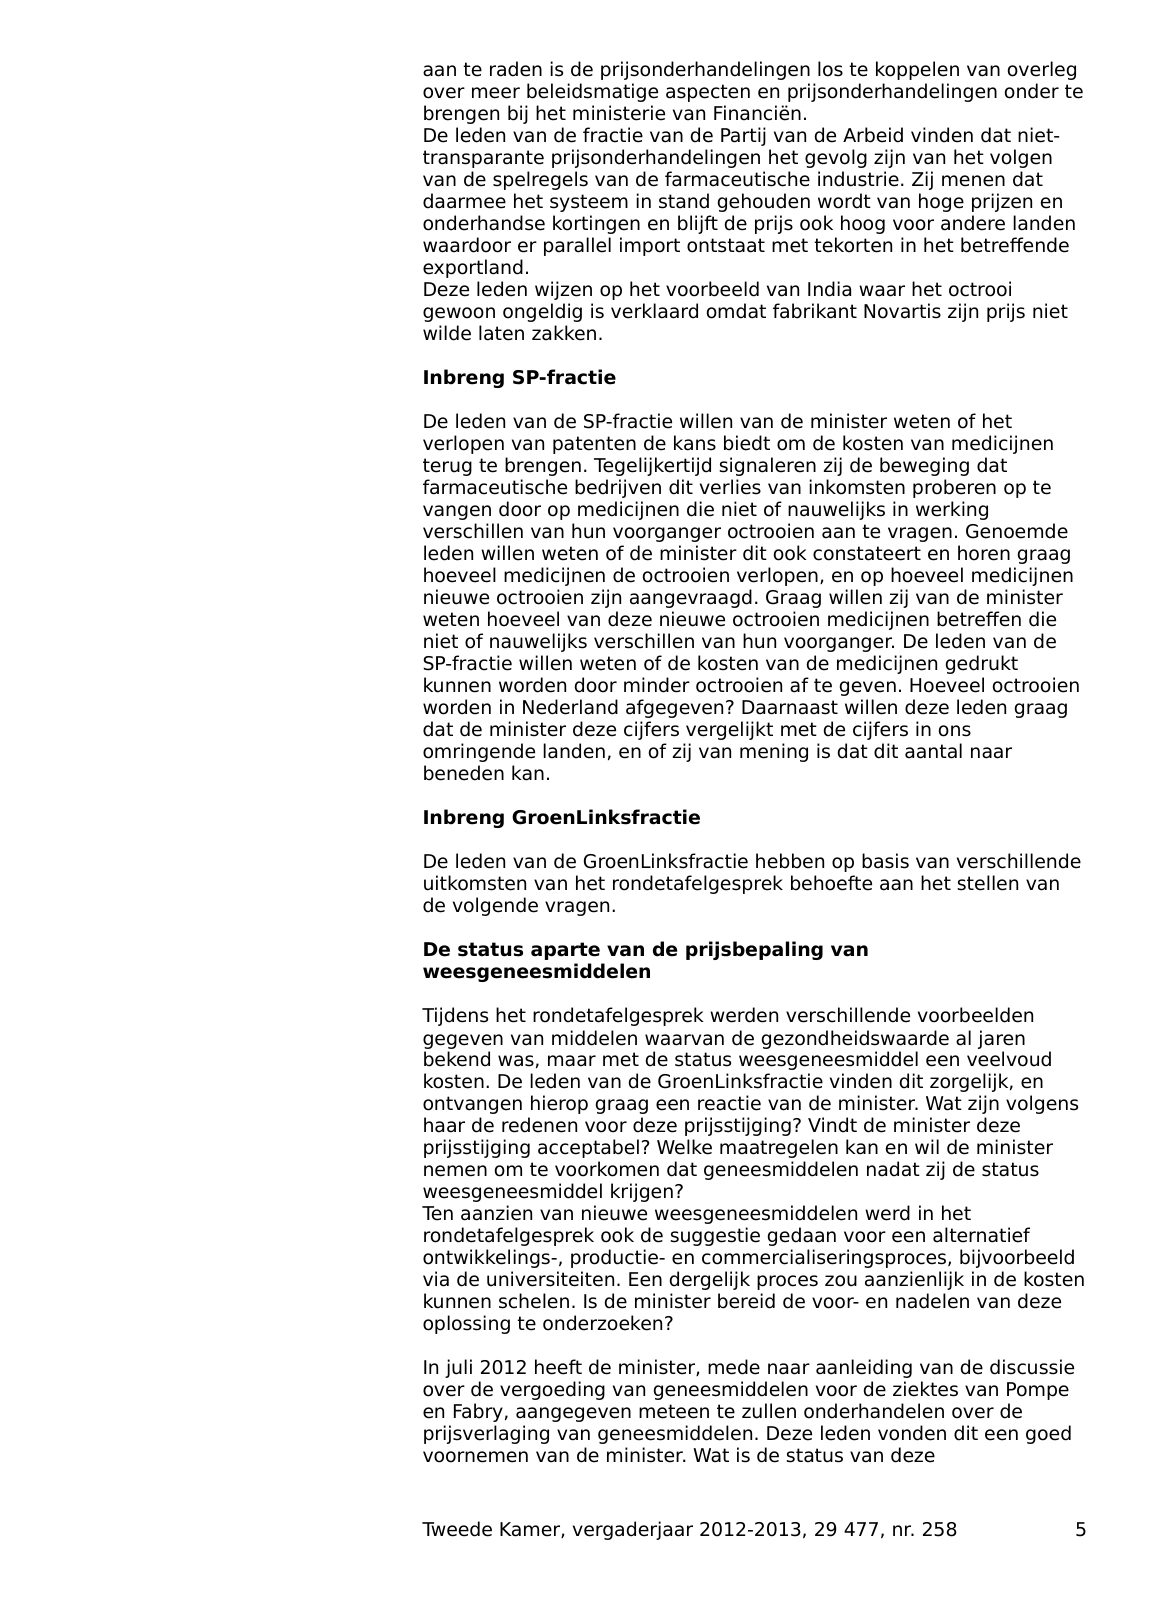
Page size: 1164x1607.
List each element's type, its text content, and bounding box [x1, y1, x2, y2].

text Deze leden wijzen op het voorbeeld van India waar het octrooi gewoon ongeldig is verklaard omdat fabrikant Novartis zijn prijs niet wilde laten zakken. [422, 279, 1087, 345]
subtitle Inbreng GroenLinksfractie [422, 807, 1087, 829]
subtitle De status aparte van de prijsbepaling van weesgeneesmiddelen [422, 939, 1087, 983]
text De leden van de GroenLinksfractie hebben op basis van verschillende uitkomsten van het rondetafelgesprek behoefte aan het stellen van de volgende vragen. [422, 851, 1087, 917]
text Tijdens het rondetafelgesprek werden verschillende voorbeelden gegeven van middelen waarvan de gezondheidswaarde al jaren bekend was, maar met de status weesgeneesmiddel een veelvoud kosten. De leden van de GroenLinksfractie vinden dit zorgelijk, en ontvangen hierop graag een reactie van de minister. Wat zijn volgens haar de redenen voor deze prijsstijging? Vindt de minister deze prijsstijging acceptabel? Welke maatregelen kan en wil de minister nemen om te voorkomen dat geneesmiddelen nadat zij de status weesgeneesmiddel krijgen? [422, 1005, 1087, 1203]
text aan te raden is de prijsonderhandelingen los te koppelen van overleg over meer beleidsmatige aspecten en prijsonderhandelingen onder te brengen bij het ministerie van Financiën. [422, 59, 1087, 125]
subtitle Inbreng SP-fractie [422, 367, 1087, 389]
text In juli 2012 heeft de minister, mede naar aanleiding van de discussie over de vergoeding van geneesmiddelen voor de ziektes van Pompe en Fabry, aangegeven meteen te zullen onderhandelen over de prijsverlaging van geneesmiddelen. Deze leden vonden dit een goed voornemen van de minister. Wat is de status van deze [422, 1357, 1087, 1467]
text Ten aanzien van nieuwe weesgeneesmiddelen werd in het rondetafelgesprek ook de suggestie gedaan voor een alternatief ontwikkelings-, productie- en commercialiseringsproces, bijvoorbeeld via de universiteiten. Een dergelijk proces zou aanzienlijk in de kosten kunnen schelen. Is de minister bereid de voor- en nadelen van deze oplossing te onderzoeken? [422, 1203, 1087, 1335]
text De leden van de fractie van de Partij van de Arbeid vinden dat niet-transparante prijsonderhandelingen het gevolg zijn van het volgen van de spelregels van de farmaceutische industrie. Zij menen dat daarmee het systeem in stand gehouden wordt van hoge prijzen en onderhandse kortingen en blijft de prijs ook hoog voor andere landen waardoor er parallel import ontstaat met tekorten in het betreffende exportland. [422, 125, 1087, 279]
text De leden van de SP-fractie willen van de minister weten of het verlopen van patenten de kans biedt om de kosten van medicijnen terug te brengen. Tegelijkertijd signaleren zij de beweging dat farmaceutische bedrijven dit verlies van inkomsten proberen op te vangen door op medicijnen die niet of nauwelijks in werking verschillen van hun voorganger octrooien aan te vragen. Genoemde leden willen weten of de minister dit ook constateert en horen graag hoeveel medicijnen de octrooien verlopen, en op hoeveel medicijnen nieuwe octrooien zijn aangevraagd. Graag willen zij van de minister weten hoeveel van deze nieuwe octrooien medicijnen betreffen die niet of nauwelijks verschillen van hun voorganger. De leden van de SP-fractie willen weten of de kosten van de medicijnen gedrukt kunnen worden door minder octrooien af te geven. Hoeveel octrooien worden in Nederland afgegeven? Daarnaast willen deze leden graag dat de minister deze cijfers vergelijkt met de cijfers in ons omringende landen, en of zij van mening is dat dit aantal naar beneden kan. [422, 411, 1087, 785]
